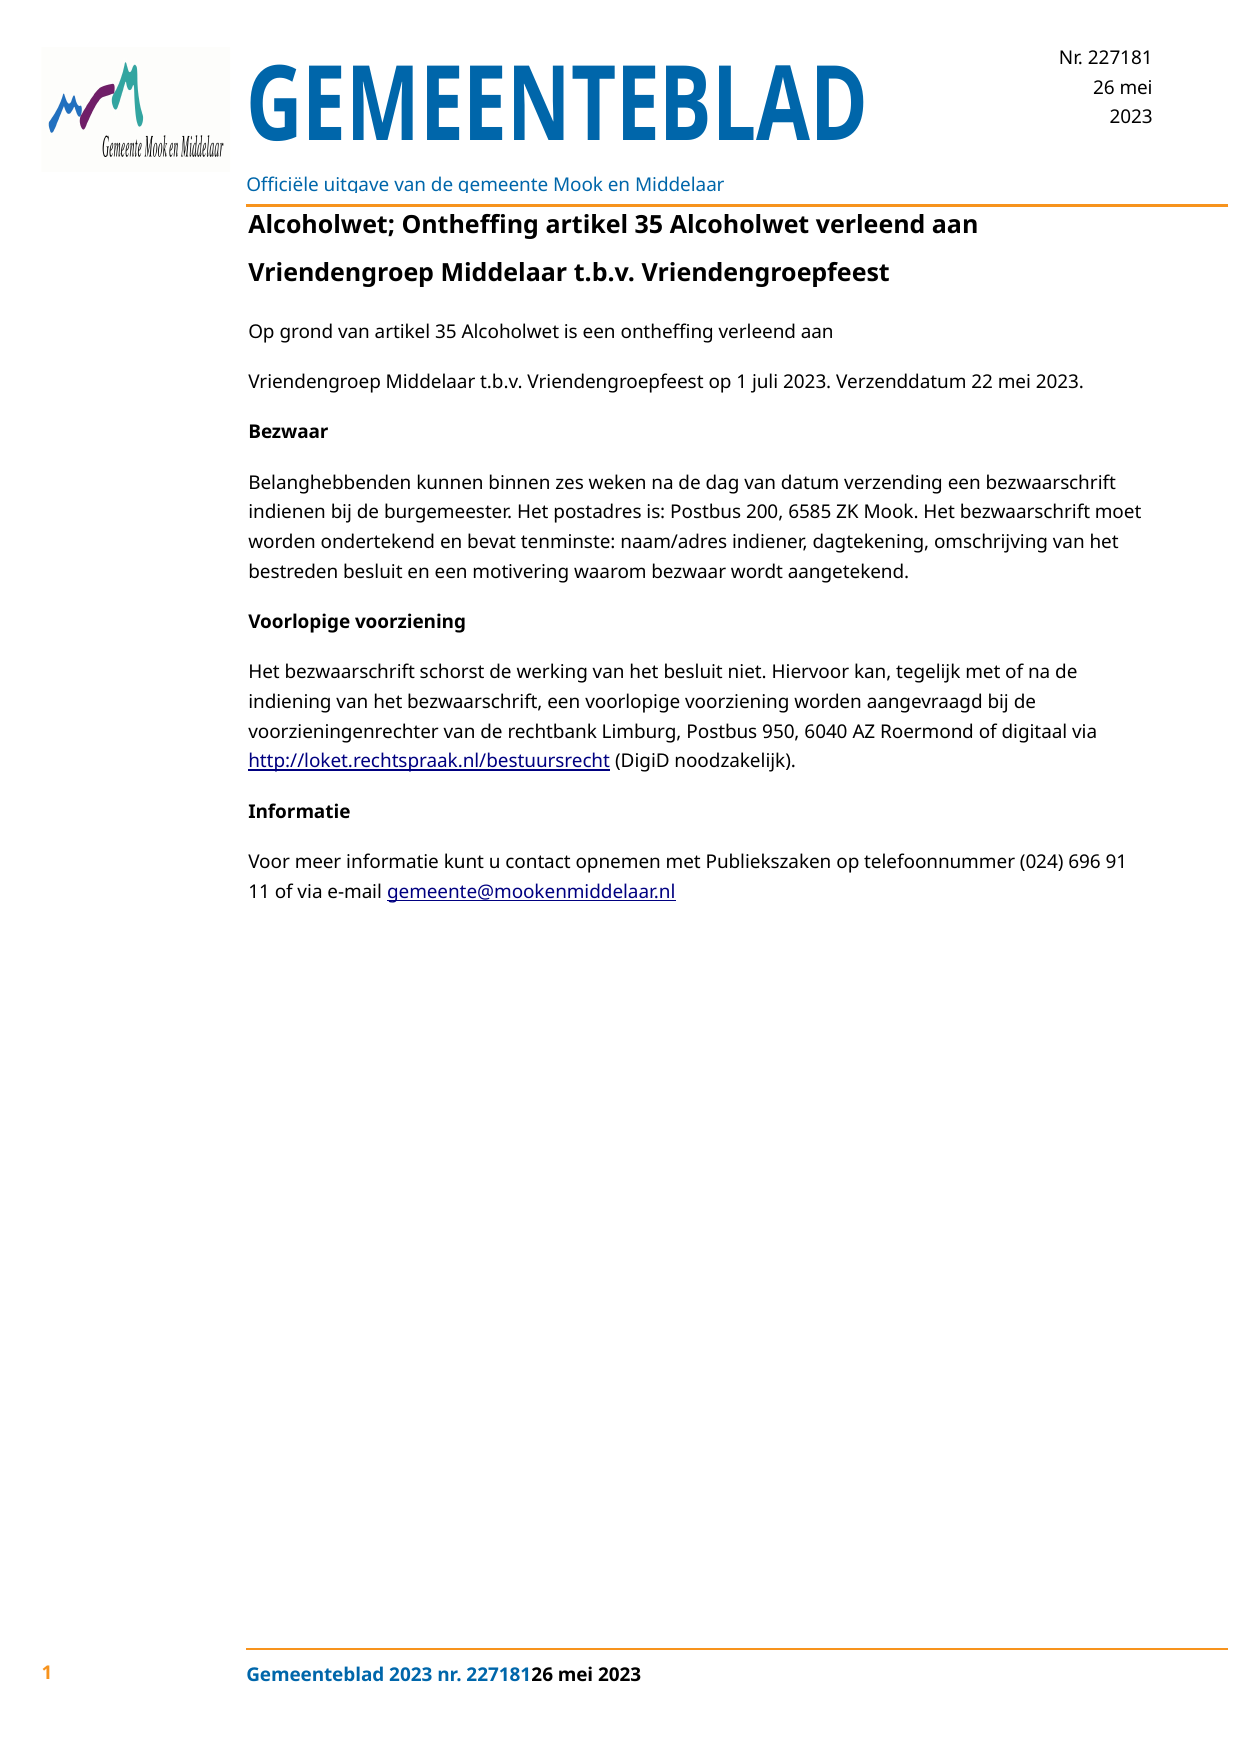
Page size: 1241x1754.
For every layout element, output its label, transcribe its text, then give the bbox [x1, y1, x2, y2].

text Informatie [248, 798, 1152, 824]
text Voor meer informatie kunt u contact opnemen met Publiekszaken op telefoonnummer (024) 696 91 11 of via e-mail gemeente@mookenmiddelaar.nl [248, 848, 1152, 904]
text Alcoholwet; Ontheffing artikel 35 Alcoholwet verleend aan Vriendengroep Middelaar t.b.v. Vriendengroepfeest [248, 207, 1152, 288]
text Het bezwaarschrift schorst de werking van het besluit niet. Hiervoor kan, tegelijk met of na de indiening van het bezwaarschrift, een voorlopige voorziening worden aangevraagd bij de voorzieningenrechter van de rechtbank Limburg, Postbus 950, 6040 AZ Roermond of digitaal via http://loket.rechtspraak.nl/bestuursrecht (DigiD noodzakelijk). [248, 659, 1152, 773]
text Belanghebbenden kunnen binnen zes weken na de dag van datum verzending een bezwaarschrift indienen bij de burgemeester. Het postadres is: Postbus 200, 6585 ZK Mook. Het bezwaarschrift moet worden ondertekend en bevat tenminste: naam/adres indiener, dagtekening, omschrijving van het bestreden besluit en een motivering waarom bezwaar wordt aangetekend. [248, 469, 1152, 584]
text Vriendengroep Middelaar t.b.v. Vriendengroepfeest op 1 juli 2023. Verzenddatum 22 mei 2023. [248, 368, 1152, 394]
picture [41, 47, 231, 172]
text Op grond van artikel 35 Alcoholwet is een ontheffing verleend aan [248, 318, 1152, 344]
text Bezwaar [248, 419, 1152, 444]
text Voorlopige voorziening [248, 608, 1152, 634]
